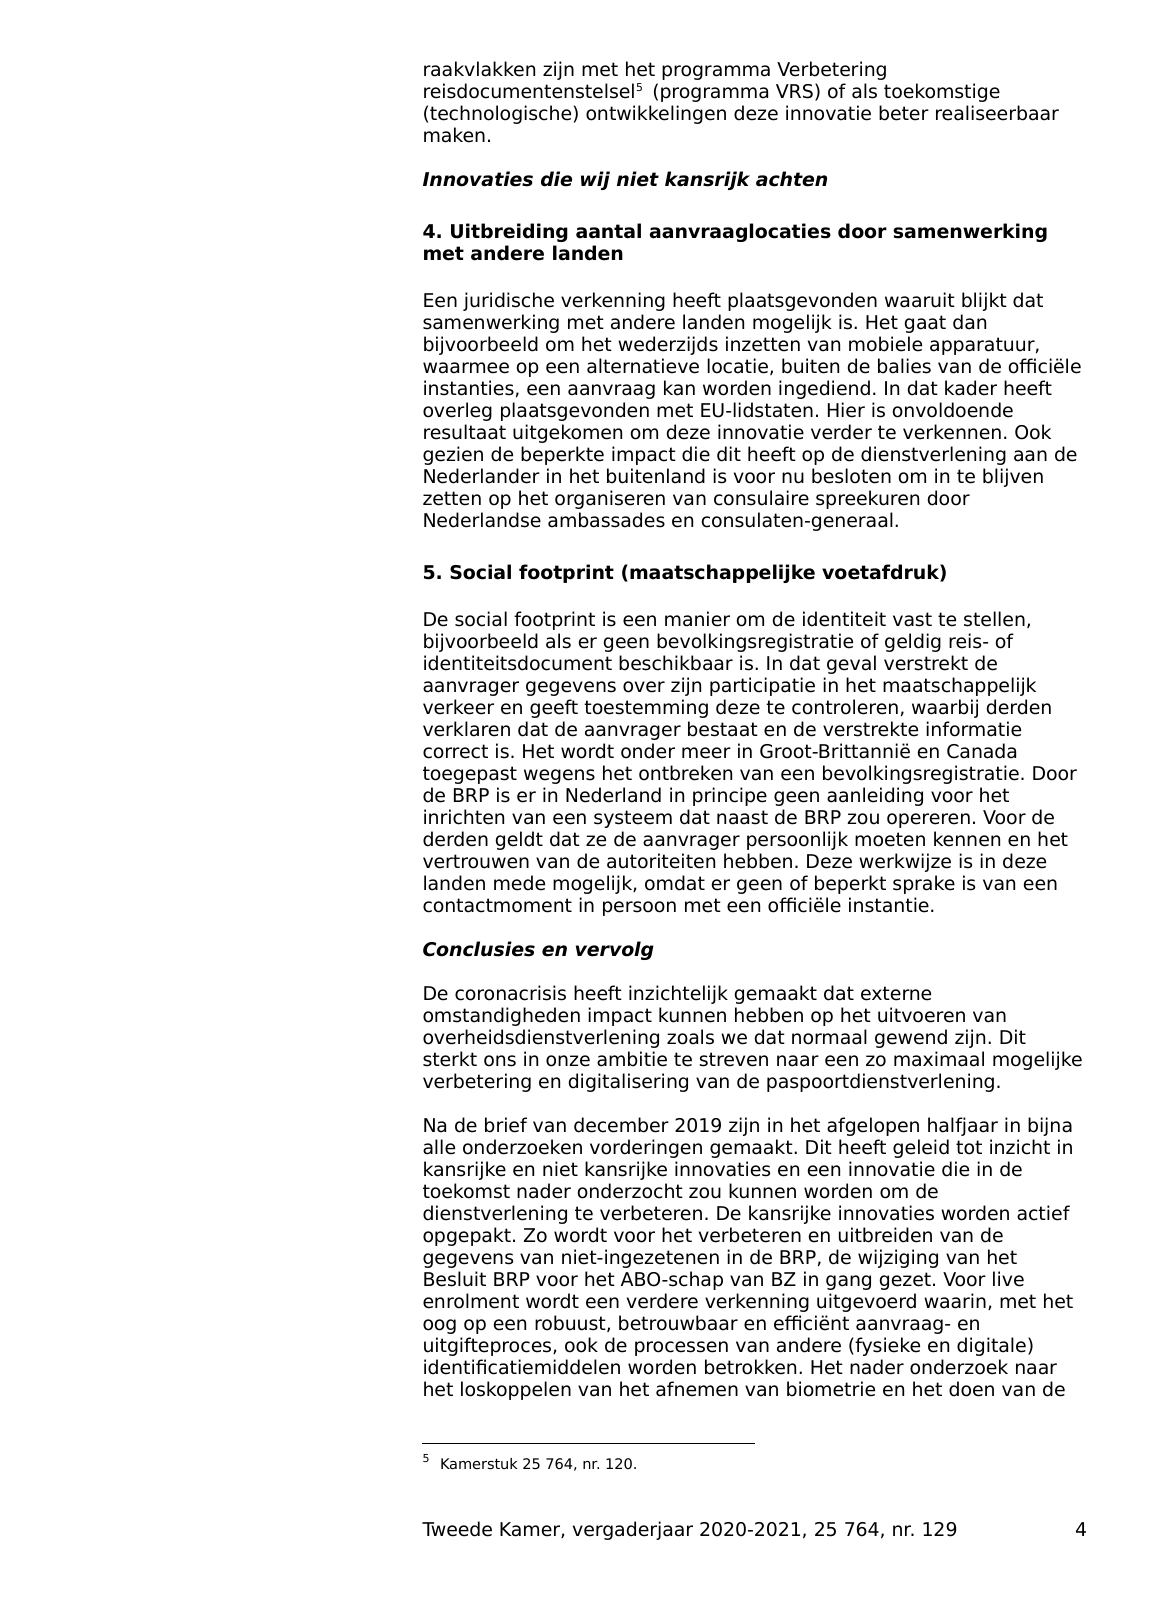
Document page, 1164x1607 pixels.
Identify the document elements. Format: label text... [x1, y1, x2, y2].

text Een juridische verkenning heeft plaatsgevonden waaruit blijkt dat samenwerking met andere landen mogelijk is. Het gaat dan bijvoorbeeld om het wederzijds inzetten van mobiele apparatuur, waarmee op een alternatieve locatie, buiten de balies van de officiële instanties, een aanvraag kan worden ingediend. In dat kader heeft overleg plaatsgevonden met EU-lidstaten. Hier is onvoldoende resultaat uitgekomen om deze innovatie verder te verkennen. Ook gezien de beperkte impact die dit heeft op de dienstverlening aan de Nederlander in het buitenland is voor nu besloten om in te blijven zetten op het organiseren van consulaire spreekuren door Nederlandse ambassades en consulaten-generaal. [422, 290, 1087, 532]
subtitle Conclusies en vervolg [422, 939, 1087, 961]
text Na de brief van december 2019 zijn in het afgelopen halfjaar in bijna alle onderzoeken vorderingen gemaakt. Dit heeft geleid tot inzicht in kansrijke en niet kansrijke innovaties en een innovatie die in de toekomst nader onderzocht zou kunnen worden om de dienstverlening te verbeteren. De kansrijke innovaties worden actief opgepakt. Zo wordt voor het verbeteren en uitbreiden van de gegevens van niet-ingezetenen in de BRP, de wijziging van het Besluit BRP voor het ABO-schap van BZ in gang gezet. Voor live enrolment wordt een verdere verkenning uitgevoerd waarin, met het oog op een robuust, betrouwbaar en efficiënt aanvraag- en uitgifteproces, ook de processen van andere (fysieke en digitale) identificatiemiddelen worden betrokken. Het nader onderzoek naar het loskoppelen van het afnemen van biometrie en het doen van de [422, 1115, 1087, 1401]
subtitle Innovaties die wij niet kansrijk achten [422, 169, 1087, 191]
text Kamerstuk 25 764, nr. 120. [422, 1452, 1087, 1474]
text raakvlakken zijn met het programma Verbetering reisdocumentenstelsel (programma VRS) of als toekomstige (technologische) ontwikkelingen deze innovatie beter realiseerbaar maken. [422, 59, 1087, 147]
text De coronacrisis heeft inzichtelijk gemaakt dat externe omstandigheden impact kunnen hebben op het uitvoeren van overheidsdienstverlening zoals we dat normaal gewend zijn. Dit sterkt ons in onze ambitie te streven naar een zo maximaal mogelijke verbetering en digitalisering van de paspoortdienstverlening. [422, 983, 1087, 1093]
text De social footprint is een manier om de identiteit vast te stellen, bijvoorbeeld als er geen bevolkingsregistratie of geldig reis- of identiteitsdocument beschikbaar is. In dat geval verstrekt de aanvrager gegevens over zijn participatie in het maatschappelijk verkeer en geeft toestemming deze te controleren, waarbij derden verklaren dat de aanvrager bestaat en de verstrekte informatie correct is. Het wordt onder meer in Groot-Brittannië en Canada toegepast wegens het ontbreken van een bevolkingsregistratie. Door de BRP is er in Nederland in principe geen aanleiding voor het inrichten van een systeem dat naast de BRP zou opereren. Voor de derden geldt dat ze de aanvrager persoonlijk moeten kennen en het vertrouwen van de autoriteiten hebben. Deze werkwijze is in deze landen mede mogelijk, omdat er geen of beperkt sprake is van een contactmoment in persoon met een officiële instantie. [422, 609, 1087, 917]
subtitle 5. Social footprint (maatschappelijke voetafdruk) [422, 562, 1087, 584]
subtitle 4. Uitbreiding aantal aanvraaglocaties door samenwerking met andere landen [422, 221, 1087, 265]
